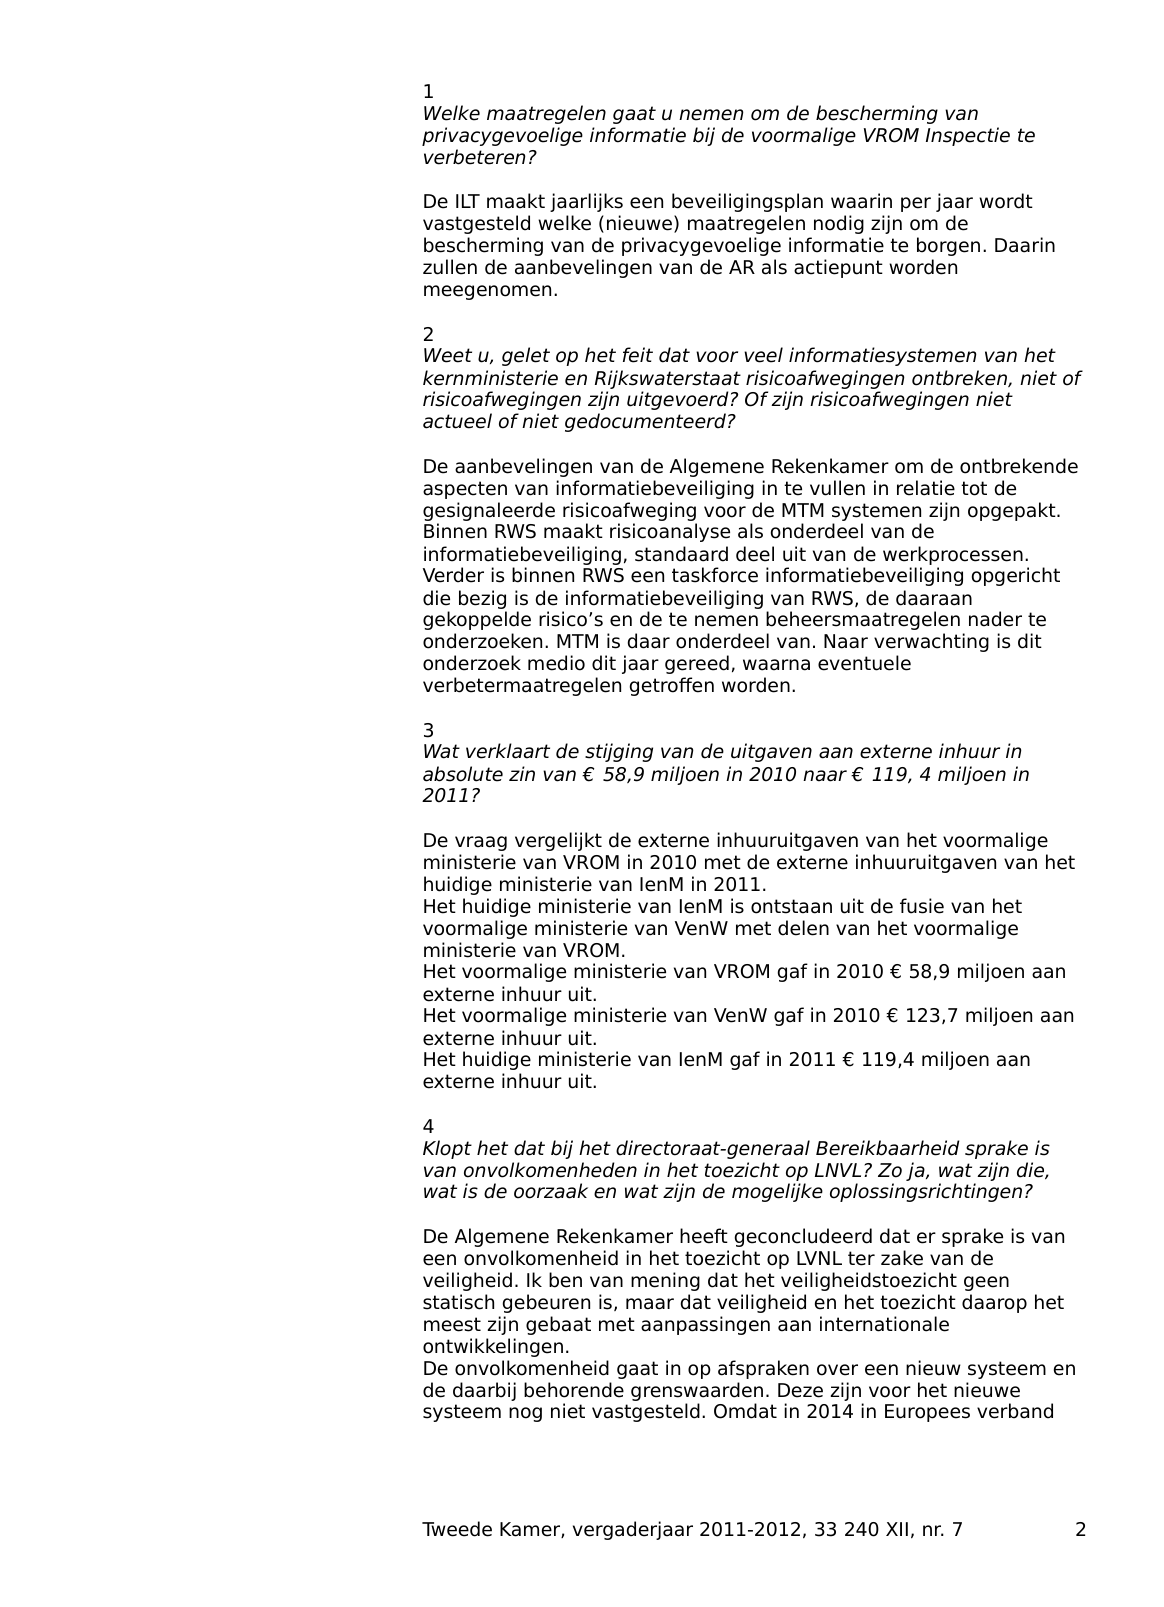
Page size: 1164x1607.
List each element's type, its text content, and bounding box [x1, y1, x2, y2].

text Welke maatregelen gaat u nemen om de bescherming van privacygevoelige informatie bij de voormalige VROM Inspectie te verbeteren? [422, 103, 1087, 169]
text Wat verklaart de stijging van de uitgaven aan externe inhuur in absolute zin van € 58,9 miljoen in 2010 naar € 119, 4 miljoen in 2011? [422, 741, 1087, 807]
text De onvolkomenheid gaat in op afspraken over een nieuw systeem en de daarbij behorende grenswaarden. Deze zijn voor het nieuwe systeem nog niet vastgesteld. Omdat in 2014 in Europees verband [422, 1357, 1087, 1423]
text 4 [422, 1116, 1087, 1137]
text Het huidige ministerie van IenM is ontstaan uit de fusie van het voormalige ministerie van VenW met delen van het voormalige ministerie van VROM. [422, 896, 1087, 961]
text De ILT maakt jaarlijks een beveiligingsplan waarin per jaar wordt vastgesteld welke (nieuwe) maatregelen nodig zijn om de bescherming van de privacygevoelige informatie te borgen. Daarin zullen de aanbevelingen van de AR als actiepunt worden meegenomen. [422, 191, 1087, 301]
text Het voormalige ministerie van VenW gaf in 2010 € 123,7 miljoen aan externe inhuur uit. [422, 1005, 1087, 1049]
text 3 [422, 719, 1087, 741]
text Weet u, gelet op het feit dat voor veel informatiesystemen van het kernministerie en Rijkswaterstaat risicoafwegingen ontbreken, niet of risicoafwegingen zijn uitgevoerd? Of zijn risicoafwegingen niet actueel of niet gedocumenteerd? [422, 345, 1087, 433]
text Het voormalige ministerie van VROM gaf in 2010 € 58,9 miljoen aan externe inhuur uit. [422, 961, 1087, 1005]
text 2 [422, 323, 1087, 345]
text De vraag vergelijkt de externe inhuuruitgaven van het voormalige ministerie van VROM in 2010 met de externe inhuuruitgaven van het huidige ministerie van IenM in 2011. [422, 829, 1087, 896]
text Het huidige ministerie van IenM gaf in 2011 € 119,4 miljoen aan externe inhuur uit. [422, 1049, 1087, 1093]
text De aanbevelingen van de Algemene Rekenkamer om de ontbrekende aspecten van informatiebeveiliging in te vullen in relatie tot de gesignaleerde risicoafweging voor de MTM systemen zijn opgepakt. Binnen RWS maakt risicoanalyse als onderdeel van de informatiebeveiliging, standaard deel uit van de werkprocessen. Verder is binnen RWS een taskforce informatiebeveiliging opgericht die bezig is de informatiebeveiliging van RWS, de daaraan gekoppelde risico’s en de te nemen beheersmaatregelen nader te onderzoeken. MTM is daar onderdeel van. Naar verwachting is dit onderzoek medio dit jaar gereed, waarna eventuele verbetermaatregelen getroffen worden. [422, 456, 1087, 697]
text Klopt het dat bij het directoraat-generaal Bereikbaarheid sprake is van onvolkomenheden in het toezicht op LNVL? Zo ja, wat zijn die, wat is de oorzaak en wat zijn de mogelijke oplossingsrichtingen? [422, 1137, 1087, 1203]
text De Algemene Rekenkamer heeft geconcludeerd dat er sprake is van een onvolkomenheid in het toezicht op LVNL ter zake van de veiligheid. Ik ben van mening dat het veiligheidstoezicht geen statisch gebeuren is, maar dat veiligheid en het toezicht daarop het meest zijn gebaat met aanpassingen aan internationale ontwikkelingen. [422, 1226, 1087, 1357]
text 1 [422, 81, 1087, 103]
